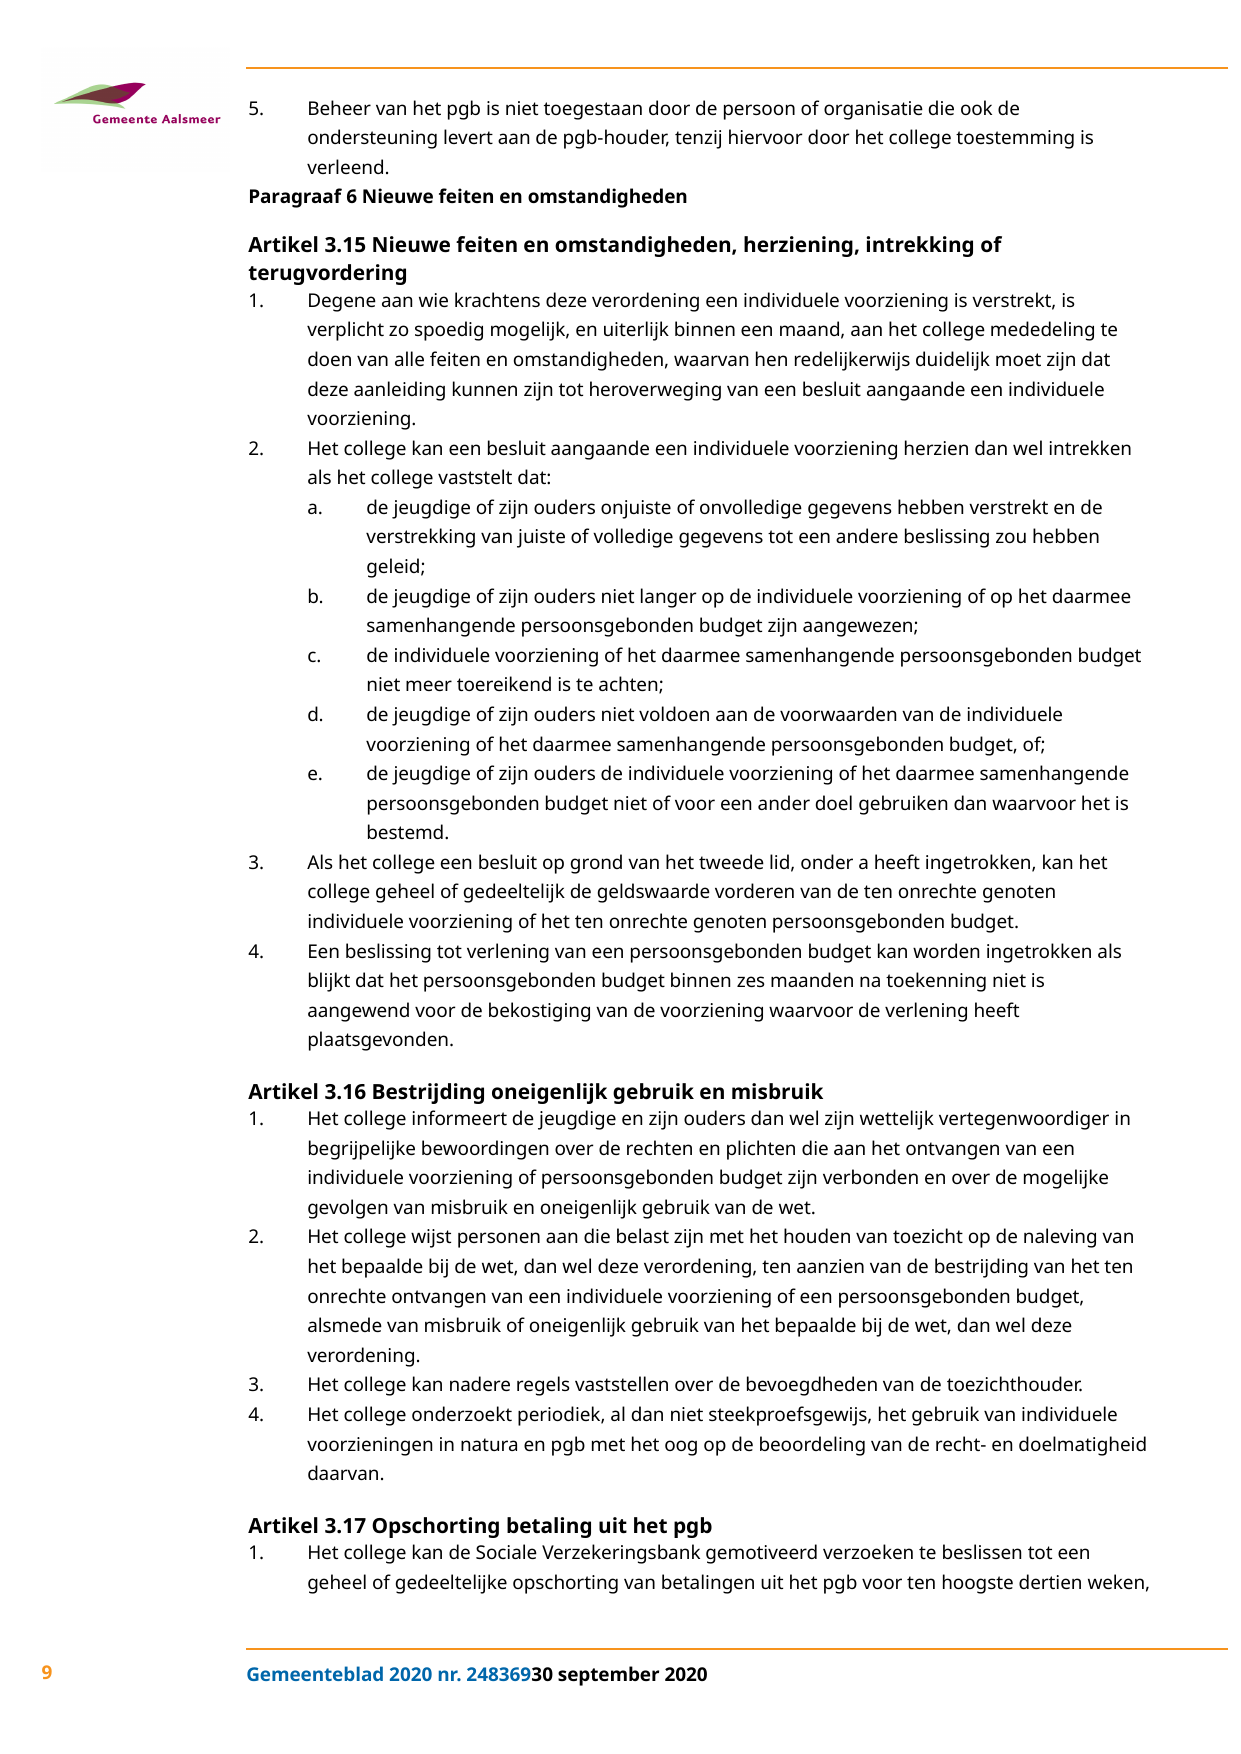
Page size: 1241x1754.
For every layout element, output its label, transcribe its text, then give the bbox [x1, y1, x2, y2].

list Het college wijst personen aan die belast zijn met het houden van toezicht op de naleving van het bepaalde bij de wet, dan wel deze verordening, ten aanzien van de bestrijding van het ten onrechte ontvangen van een individuele voorziening of een persoonsgebonden budget, alsmede van misbruik of oneigenlijk gebruik van het bepaalde bij de wet, dan wel deze verordening. [248, 1224, 1152, 1368]
list Een beslissing tot verlening van een persoonsgebonden budget kan worden ingetrokken als blijkt dat het persoonsgebonden budget binnen zes maanden na toekenning niet is aangewend voor de bekostiging van de voorziening waarvoor de verlening heeft plaatsgevonden. [248, 938, 1152, 1052]
text Artikel 3.17 Opschorting betaling uit het pgb [248, 1511, 1152, 1539]
list de jeugdige of zijn ouders niet voldoen aan de voorwaarden van de individuele voorziening of het daarmee samenhangende persoonsgebonden budget, of; [307, 701, 1152, 756]
list Het college kan nadere regels vaststellen over de bevoegdheden van de toezichthouder. [248, 1372, 1152, 1397]
list Het college informeert de jeugdige en zijn ouders dan wel zijn wettelijk vertegenwoordiger in begrijpelijke bewoordingen over de rechten en plichten die aan het ontvangen van een individuele voorziening of persoonsgebonden budget zijn verbonden en over de mogelijke gevolgen van misbruik en oneigenlijk gebruik van de wet. [248, 1105, 1152, 1220]
picture [41, 47, 231, 172]
text Artikel 3.15 Nieuwe feiten en omstandigheden, herziening, intrekking of terugvordering [248, 230, 1152, 287]
list de jeugdige of zijn ouders onjuiste of onvolledige gegevens hebben verstrekt en de verstrekking van juiste of volledige gegevens tot een andere beslissing zou hebben geleid; [307, 494, 1152, 579]
list Als het college een besluit op grond van het tweede lid, onder a heeft ingetrokken, kan het college geheel of gedeeltelijk de geldswaarde vorderen van de ten onrechte genoten individuele voorziening of het ten onrechte genoten persoonsgebonden budget. [248, 849, 1152, 934]
list Beheer van het pgb is niet toegestaan door de persoon of organisatie die ook de ondersteuning levert aan de pgb-houder, tenzij hiervoor door het college toestemming is verleend. [248, 95, 1152, 180]
list Het college kan een besluit aangaande een individuele voorziening herzien dan wel intrekken als het college vaststelt dat: [248, 435, 1152, 490]
list Het college kan de Sociale Verzekeringsbank gemotiveerd verzoeken te beslissen tot een geheel of gedeeltelijke opschorting van betalingen uit het pgb voor ten hoogste dertien weken, [248, 1539, 1152, 1594]
list de individuele voorziening of het daarmee samenhangende persoonsgebonden budget niet meer toereikend is te achten; [307, 642, 1152, 697]
list Het college onderzoekt periodiek, al dan niet steekproefsgewijs, het gebruik van individuele voorzieningen in natura en pgb met het oog op de beoordeling van de recht- en doelmatigheid daarvan. [248, 1401, 1152, 1486]
list de jeugdige of zijn ouders de individuele voorziening of het daarmee samenhangende persoonsgebonden budget niet of voor een ander doel gebruiken dan waarvoor het is bestemd. [307, 760, 1152, 845]
list de jeugdige of zijn ouders niet langer op de individuele voorziening of op het daarmee samenhangende persoonsgebonden budget zijn aangewezen; [307, 583, 1152, 638]
list Degene aan wie krachtens deze verordening een individuele voorziening is verstrekt, is verplicht zo spoedig mogelijk, en uiterlijk binnen een maand, aan het college mededeling te doen van alle feiten en omstandigheden, waarvan hen redelijkerwijs duidelijk moet zijn dat deze aanleiding kunnen zijn tot heroverweging van een besluit aangaande een individuele voorziening. [248, 287, 1152, 431]
text Artikel 3.16 Bestrijding oneigenlijk gebruik en misbruik [248, 1077, 1152, 1105]
text Paragraaf 6 Nieuwe feiten en omstandigheden [248, 183, 1152, 209]
